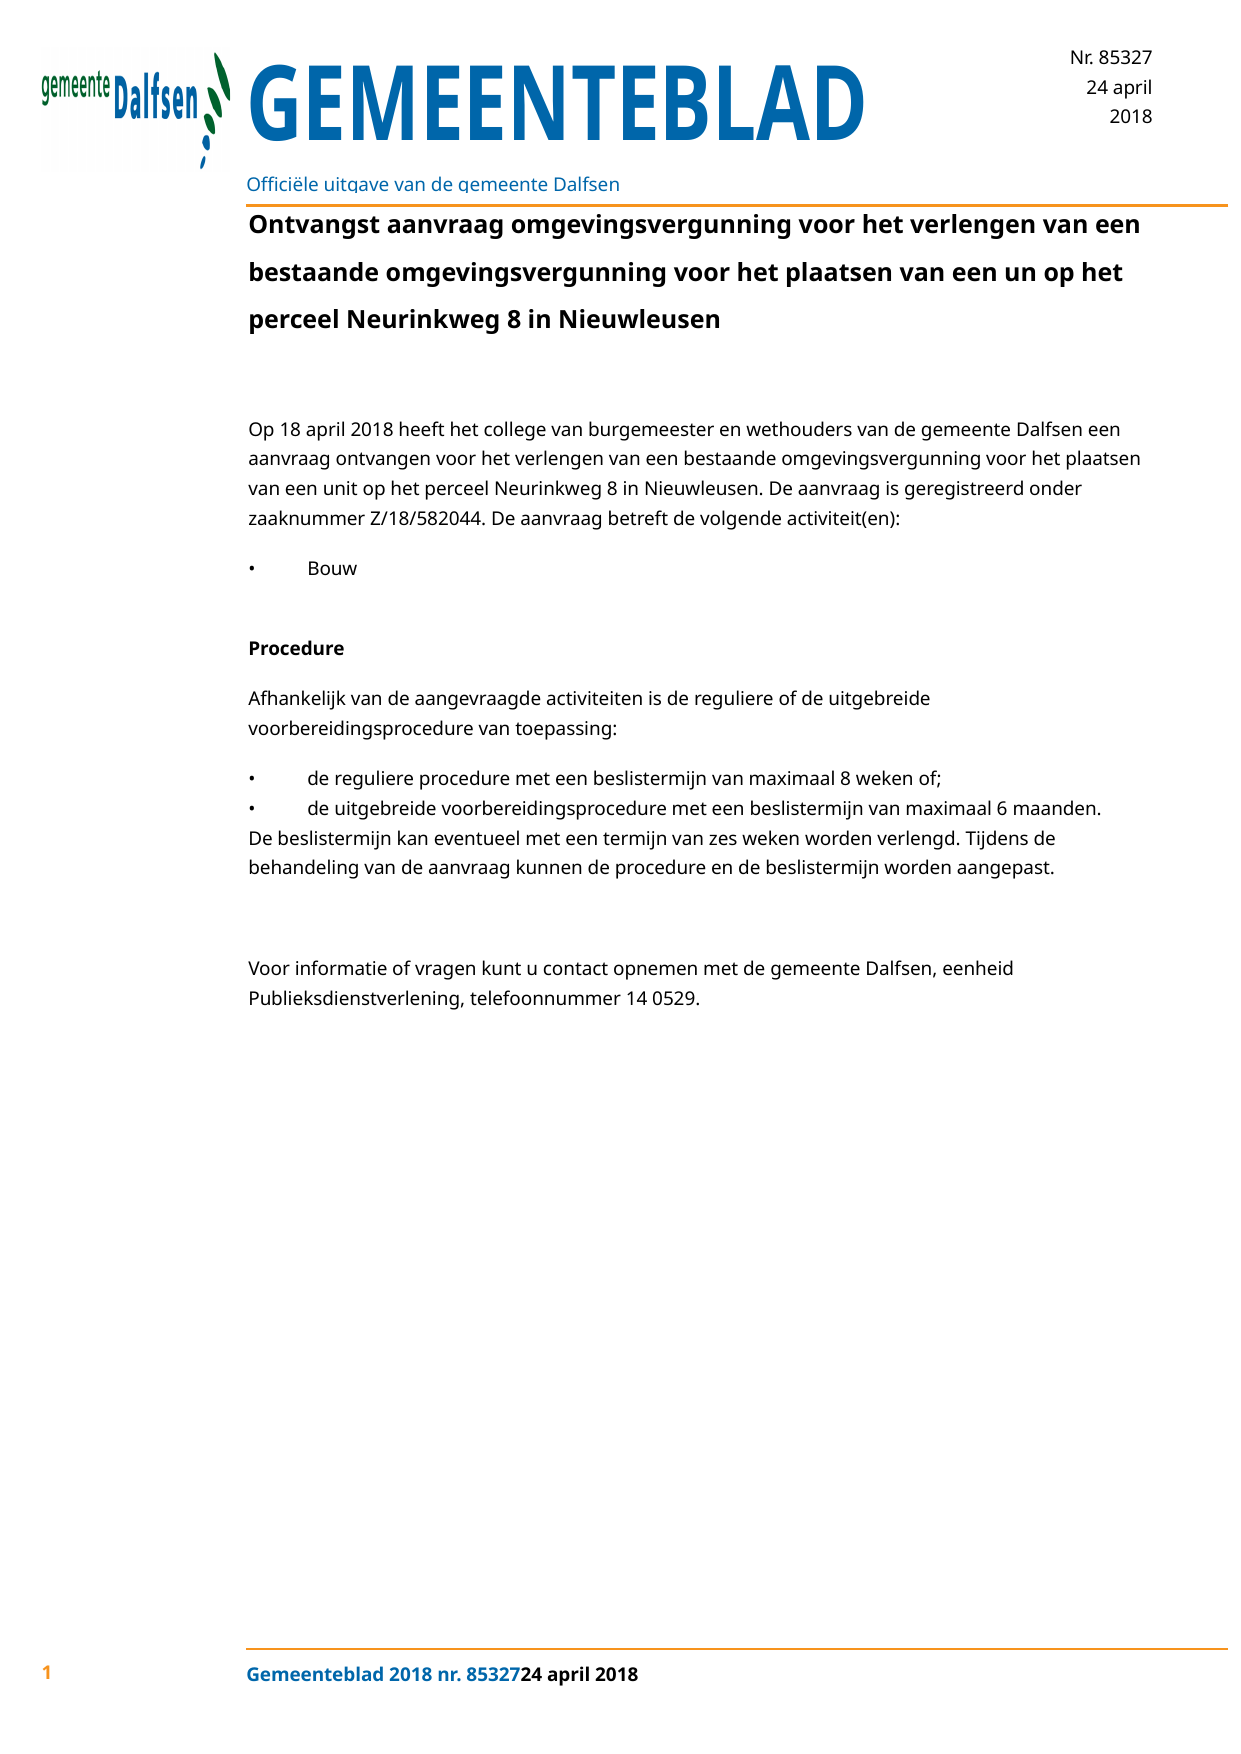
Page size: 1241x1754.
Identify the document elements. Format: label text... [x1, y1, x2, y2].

text Op 18 april 2018 heeft het college van burgemeester en wethouders van de gemeente Dalfsen een aanvraag ontvangen voor het verlengen van een bestaande omgevingsvergunning voor het plaatsen van een unit op het perceel Neurinkweg 8 in Nieuwleusen. De aanvraag is geregistreerd onder zaaknummer Z/18/582044. De aanvraag betreft de volgende activiteit(en): [248, 416, 1152, 530]
text Afhankelijk van de aangevraagde activiteiten is de reguliere of de uitgebreide voorbereidingsprocedure van toepassing: [248, 686, 1152, 741]
text Voor informatie of vragen kunt u contact opnemen met de gemeente Dalfsen, eenheid Publieksdienstverlening, telefoonnummer 14 0529. [248, 955, 1152, 1010]
list de uitgebreide voorbereidingsprocedure met een beslistermijn van maximaal 6 maanden. [248, 795, 1152, 821]
picture [41, 47, 231, 172]
list Bouw [248, 555, 1152, 581]
text Procedure [248, 635, 1152, 661]
text Ontvangst aanvraag omgevingsvergunning voor het verlengen van een bestaande omgevingsvergunning voor het plaatsen van een un op het perceel Neurinkweg 8 in Nieuwleusen [248, 207, 1152, 336]
list de reguliere procedure met een beslistermijn van maximaal 8 weken of; [248, 766, 1152, 791]
text De beslistermijn kan eventueel met een termijn van zes weken worden verlengd. Tijdens de behandeling van de aanvraag kunnen de procedure en de beslistermijn worden aangepast. [248, 825, 1152, 880]
